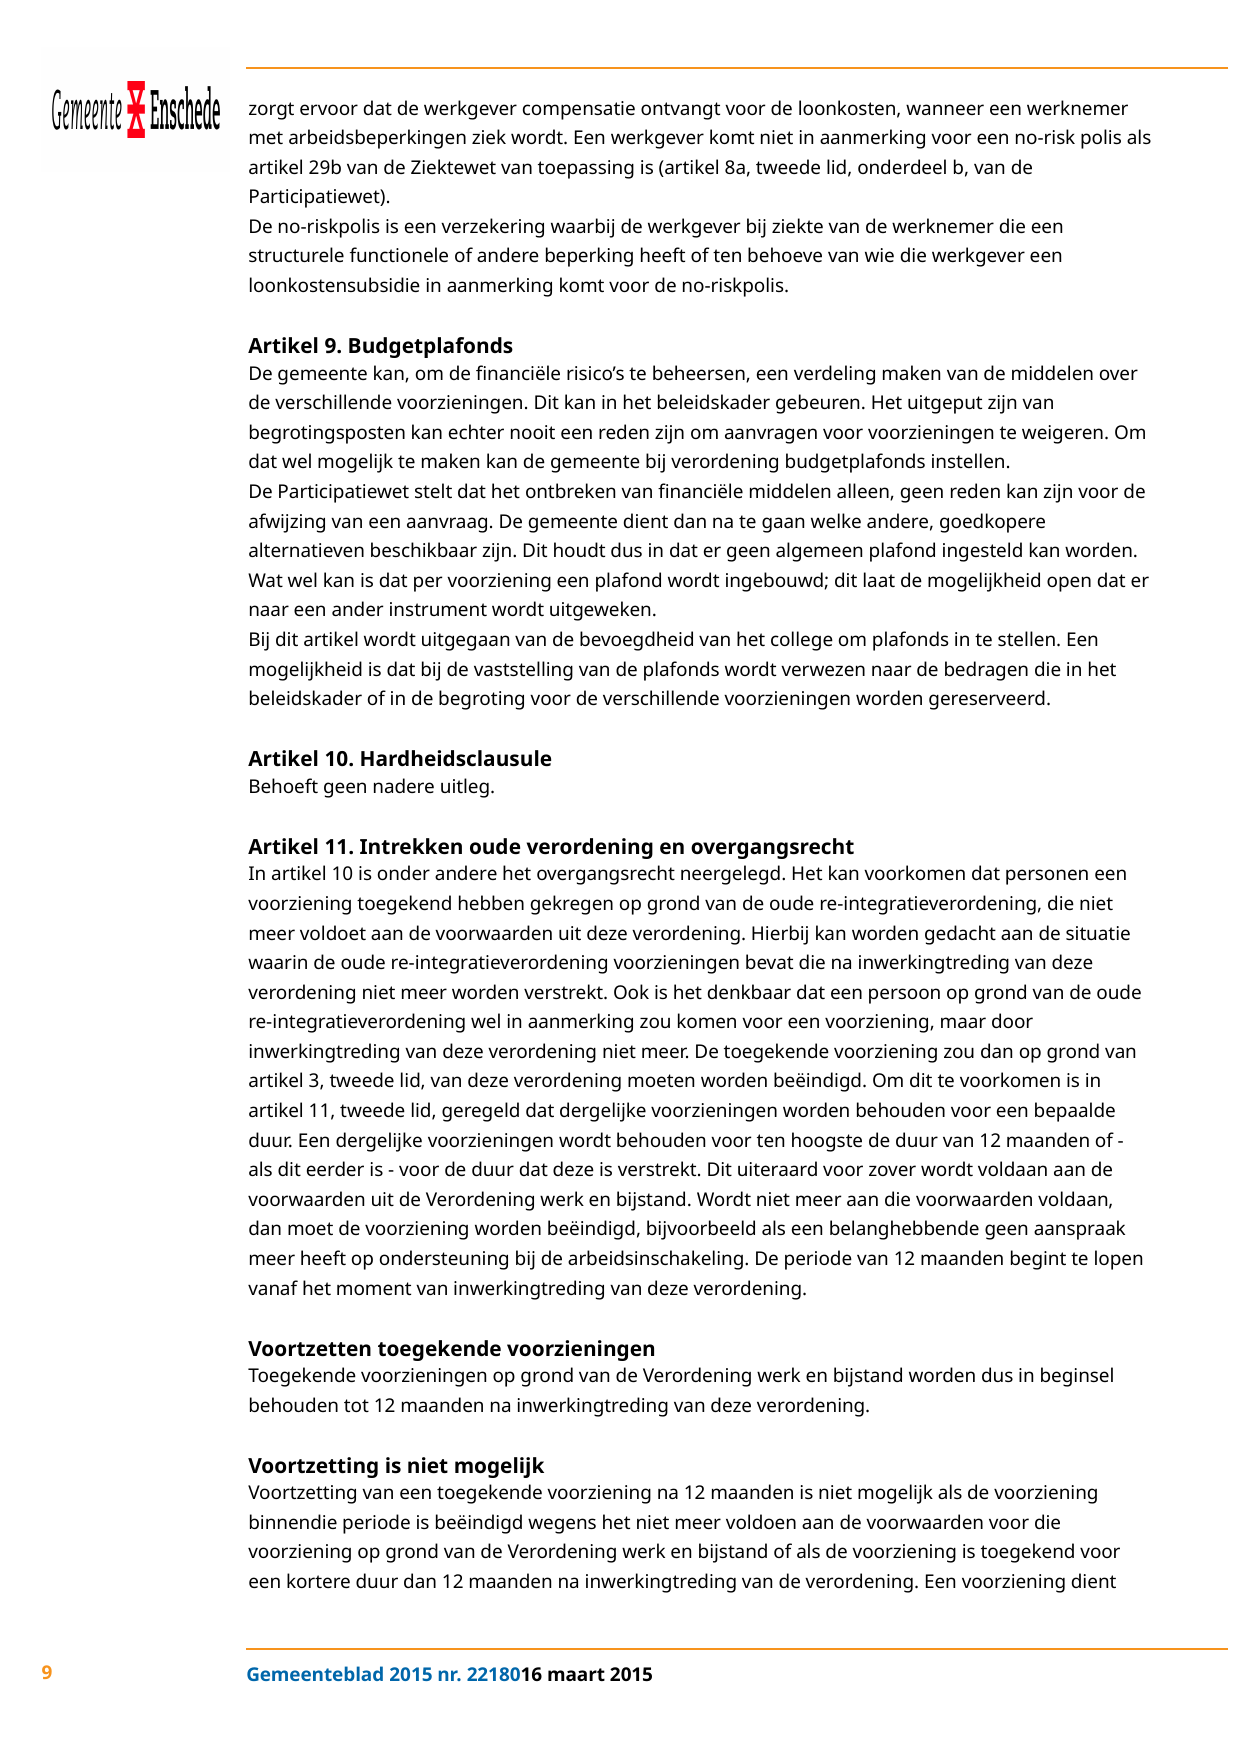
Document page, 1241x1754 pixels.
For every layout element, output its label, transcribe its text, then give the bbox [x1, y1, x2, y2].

text De Participatiewet stelt dat het ontbreken van financiële middelen alleen, geen reden kan zijn voor de afwijzing van een aanvraag. De gemeente dient dan na te gaan welke andere, goedkopere alternatieven beschikbaar zijn. Dit houdt dus in dat er geen algemeen plafond ingesteld kan worden. Wat wel kan is dat per voorziening een plafond wordt ingebouwd; dit laat de mogelijkheid open dat er naar een ander instrument wordt uitgeweken. [248, 478, 1152, 622]
text Voortzetting van een toegekende voorziening na 12 maanden is niet mogelijk als de voorziening binnendie periode is beëindigd wegens het niet meer voldoen aan de voorwaarden voor die voorziening op grond van de Verordening werk en bijstand of als de voorziening is toegekend voor een kortere duur dan 12 maanden na inwerkingtreding van de verordening. Een voorziening dient [248, 1479, 1152, 1594]
text De no-riskpolis is een verzekering waarbij de werkgever bij ziekte van de werknemer die een structurele functionele of andere beperking heeft of ten behoeve van wie die werkgever een loonkostensubsidie in aanmerking komt voor de no-riskpolis. [248, 213, 1152, 298]
text In artikel 10 is onder andere het overgangsrecht neergelegd. Het kan voorkomen dat personen een voorziening toegekend hebben gekregen op grond van de oude re-integratieverordening, die niet meer voldoet aan de voorwaarden uit deze verordening. Hierbij kan worden gedacht aan de situatie waarin de oude re-integratieverordening voorzieningen bevat die na inwerkingtreding van deze verordening niet meer worden verstrekt. Ook is het denkbaar dat een persoon op grond van de oude re-integratieverordening wel in aanmerking zou komen voor een voorziening, maar door inwerkingtreding van deze verordening niet meer. De toegekende voorziening zou dan op grond van artikel 3, tweede lid, van deze verordening moeten worden beëindigd. Om dit te voorkomen is in artikel 11, tweede lid, geregeld dat dergelijke voorzieningen worden behouden voor een bepaalde duur. Een dergelijke voorzieningen wordt behouden voor ten hoogste de duur van 12 maanden of - als dit eerder is - voor de duur dat deze is verstrekt. Dit uiteraard voor zover wordt voldaan aan de voorwaarden uit de Verordening werk en bijstand. Wordt niet meer aan die voorwaarden voldaan, dan moet de voorziening worden beëindigd, bijvoorbeeld als een belanghebbende geen aanspraak meer heeft op ondersteuning bij de arbeidsinschakeling. De periode van 12 maanden begint te lopen vanaf het moment van inwerkingtreding van deze verordening. [248, 861, 1152, 1300]
text Voortzetting is niet mogelijk [248, 1451, 1152, 1479]
text De gemeente kan, om de financiële risico’s te beheersen, een verdeling maken van de middelen over de verschillende voorzieningen. Dit kan in het beleidskader gebeuren. Het uitgeput zijn van begrotingsposten kan echter nooit een reden zijn om aanvragen voor voorzieningen te weigeren. Om dat wel mogelijk te maken kan de gemeente bij verordening budgetplafonds instellen. [248, 360, 1152, 474]
text Artikel 10. Hardheidsclausule [248, 744, 1152, 773]
picture [41, 47, 231, 172]
text Bij dit artikel wordt uitgegaan van de bevoegdheid van het college om plafonds in te stellen. Een mogelijkheid is dat bij de vaststelling van de plafonds wordt verwezen naar de bedragen die in het beleidskader of in de begroting voor de verschillende voorzieningen worden gereserveerd. [248, 626, 1152, 711]
text Behoeft geen nadere uitleg. [248, 773, 1152, 799]
text Voortzetten toegekende voorzieningen [248, 1334, 1152, 1362]
text Artikel 9. Budgetplafonds [248, 331, 1152, 360]
text Toegekende voorzieningen op grond van de Verordening werk en bijstand worden dus in beginsel behouden tot 12 maanden na inwerkingtreding van deze verordening. [248, 1362, 1152, 1418]
text zorgt ervoor dat de werkgever compensatie ontvangt voor de loonkosten, wanneer een werknemer met arbeidsbeperkingen ziek wordt. Een werkgever komt niet in aanmerking voor een no-risk polis als artikel 29b van de Ziektewet van toepassing is (artikel 8a, tweede lid, onderdeel b, van de Participatiewet). [248, 95, 1152, 209]
text Artikel 11. Intrekken oude verordening en overgangsrecht [248, 832, 1152, 861]
